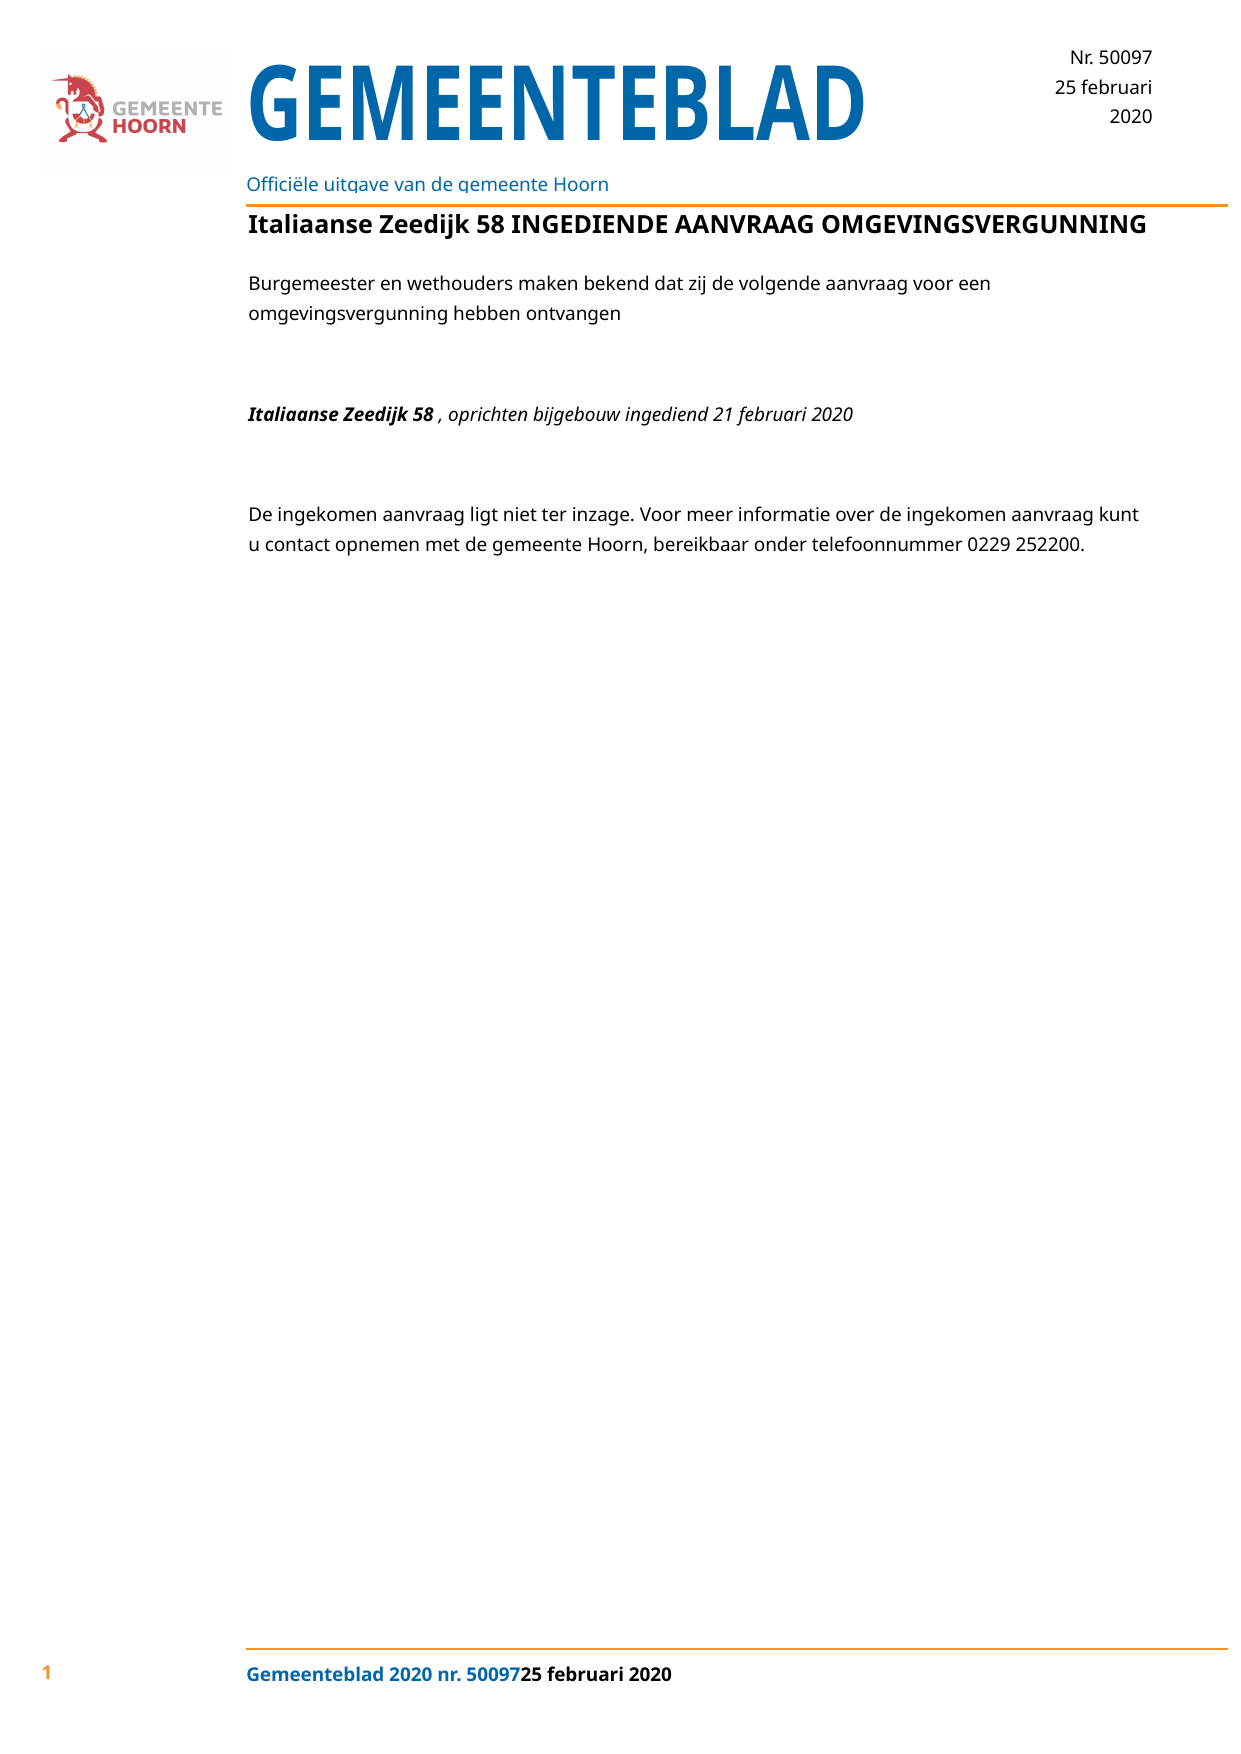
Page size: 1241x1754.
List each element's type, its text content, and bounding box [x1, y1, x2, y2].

text De ingekomen aanvraag ligt niet ter inzage. Voor meer informatie over de ingekomen aanvraag kunt u contact opnemen met de gemeente Hoorn, bereikbaar onder telefoonnummer 0229 252200. [248, 502, 1152, 557]
text Italiaanse Zeedijk 58 INGEDIENDE AANVRAAG OMGEVINGSVERGUNNING [248, 207, 1152, 241]
picture [41, 47, 231, 172]
text Burgemeester en wethouders maken bekend dat zij de volgende aanvraag voor een omgevingsvergunning hebben ontvangen [248, 270, 1152, 326]
text Italiaanse Zeedijk 58 , oprichten bijgebouw ingediend 21 februari 2020 [248, 401, 1152, 426]
